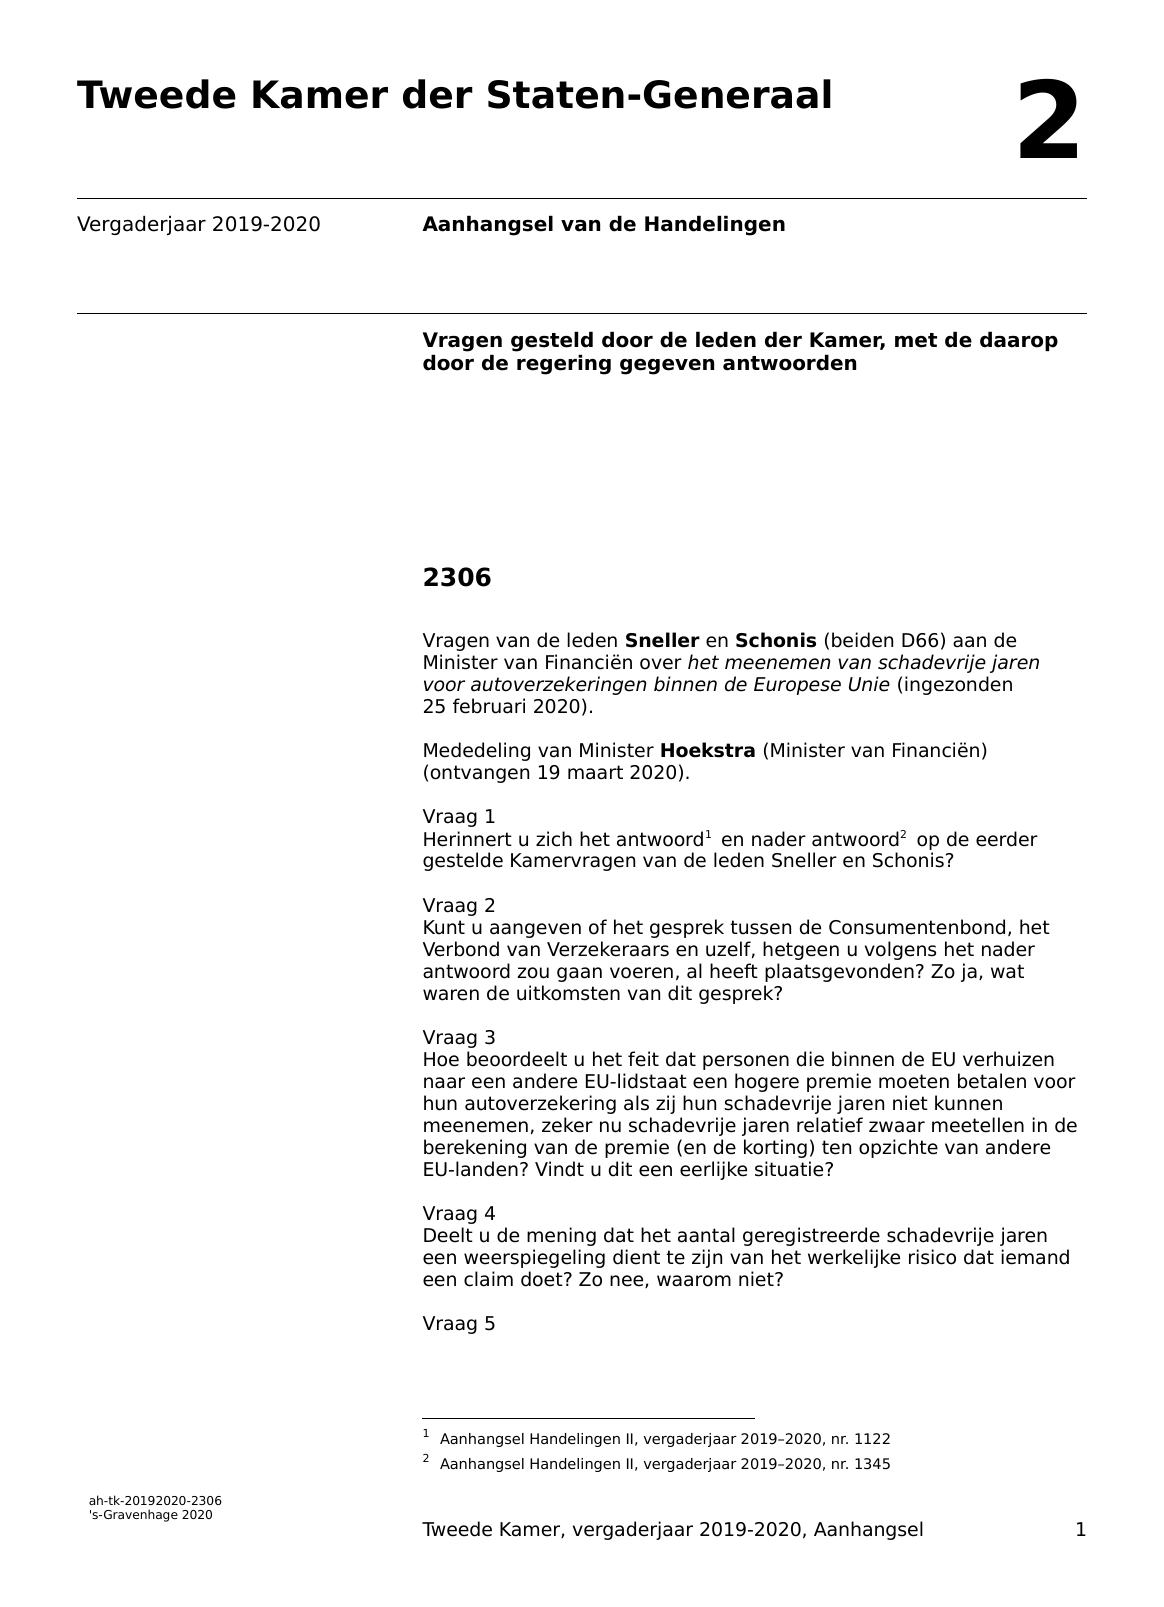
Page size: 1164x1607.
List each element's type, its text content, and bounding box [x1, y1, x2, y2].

table_header Tweede Kamer der Staten-Generaal [77, 59, 886, 198]
text Deelt u de mening dat het aantal geregistreerde schadevrije jaren een weerspiegeling dient te zijn van het werkelijke risico dat iemand een claim doet? Zo nee, waarom niet? [422, 1225, 1087, 1291]
table_cell Vergaderjaar 2019-2020 [77, 199, 422, 313]
text Vraag 4 [422, 1203, 1087, 1225]
text Vraag 5 [422, 1313, 1087, 1335]
text ah-tk-20192020-2306 [88, 1494, 323, 1508]
text Aanhangsel Handelingen II, vergaderjaar 2019–2020, nr. 1122 [422, 1427, 1087, 1449]
text Vraag 3 [422, 1027, 1087, 1049]
text Aanhangsel Handelingen II, vergaderjaar 2019–2020, nr. 1345 [422, 1452, 1087, 1474]
table_cell Aanhangsel van de Handelingen [422, 199, 1087, 313]
table_cell [77, 314, 422, 375]
text 2306 [422, 563, 1087, 592]
table_header 2 [886, 59, 1087, 198]
text Vraag 2 [422, 894, 1087, 917]
text Hoe beoordeelt u het feit dat personen die binnen de EU verhuizen naar een andere EU-lidstaat een hogere premie moeten betalen voor hun autoverzekering als zij hun schadevrije jaren niet kunnen meenemen, zeker nu schadevrije jaren relatief zwaar meetellen in de berekening van de premie (en de korting) ten opzichte van andere EU-landen? Vindt u dit een eerlijke situatie? [422, 1049, 1087, 1181]
text 's-Gravenhage 2020 [88, 1508, 323, 1522]
text Herinnert u zich het antwoord en nader antwoord op de eerder gestelde Kamervragen van de leden Sneller en Schonis? [422, 828, 1087, 872]
text Mededeling van Minister Hoekstra (Minister van Financiën) (ontvangen 19 maart 2020). [422, 740, 1087, 784]
text Vraag 1 [422, 806, 1087, 828]
table_cell Vragen gesteld door de leden der Kamer, met de daarop door de regering gegeven antwoorden [422, 314, 1087, 375]
text Vragen van de leden Sneller en Schonis (beiden D66) aan de Minister van Financiën over het meenemen van schadevrije jaren voor autoverzekeringen binnen de Europese Unie (ingezonden 25 februari 2020). [422, 630, 1087, 718]
text Kunt u aangeven of het gesprek tussen de Consumentenbond, het Verbond van Verzekeraars en uzelf, hetgeen u volgens het nader antwoord zou gaan voeren, al heeft plaatsgevonden? Zo ja, wat waren de uitkomsten van dit gesprek? [422, 917, 1087, 1004]
